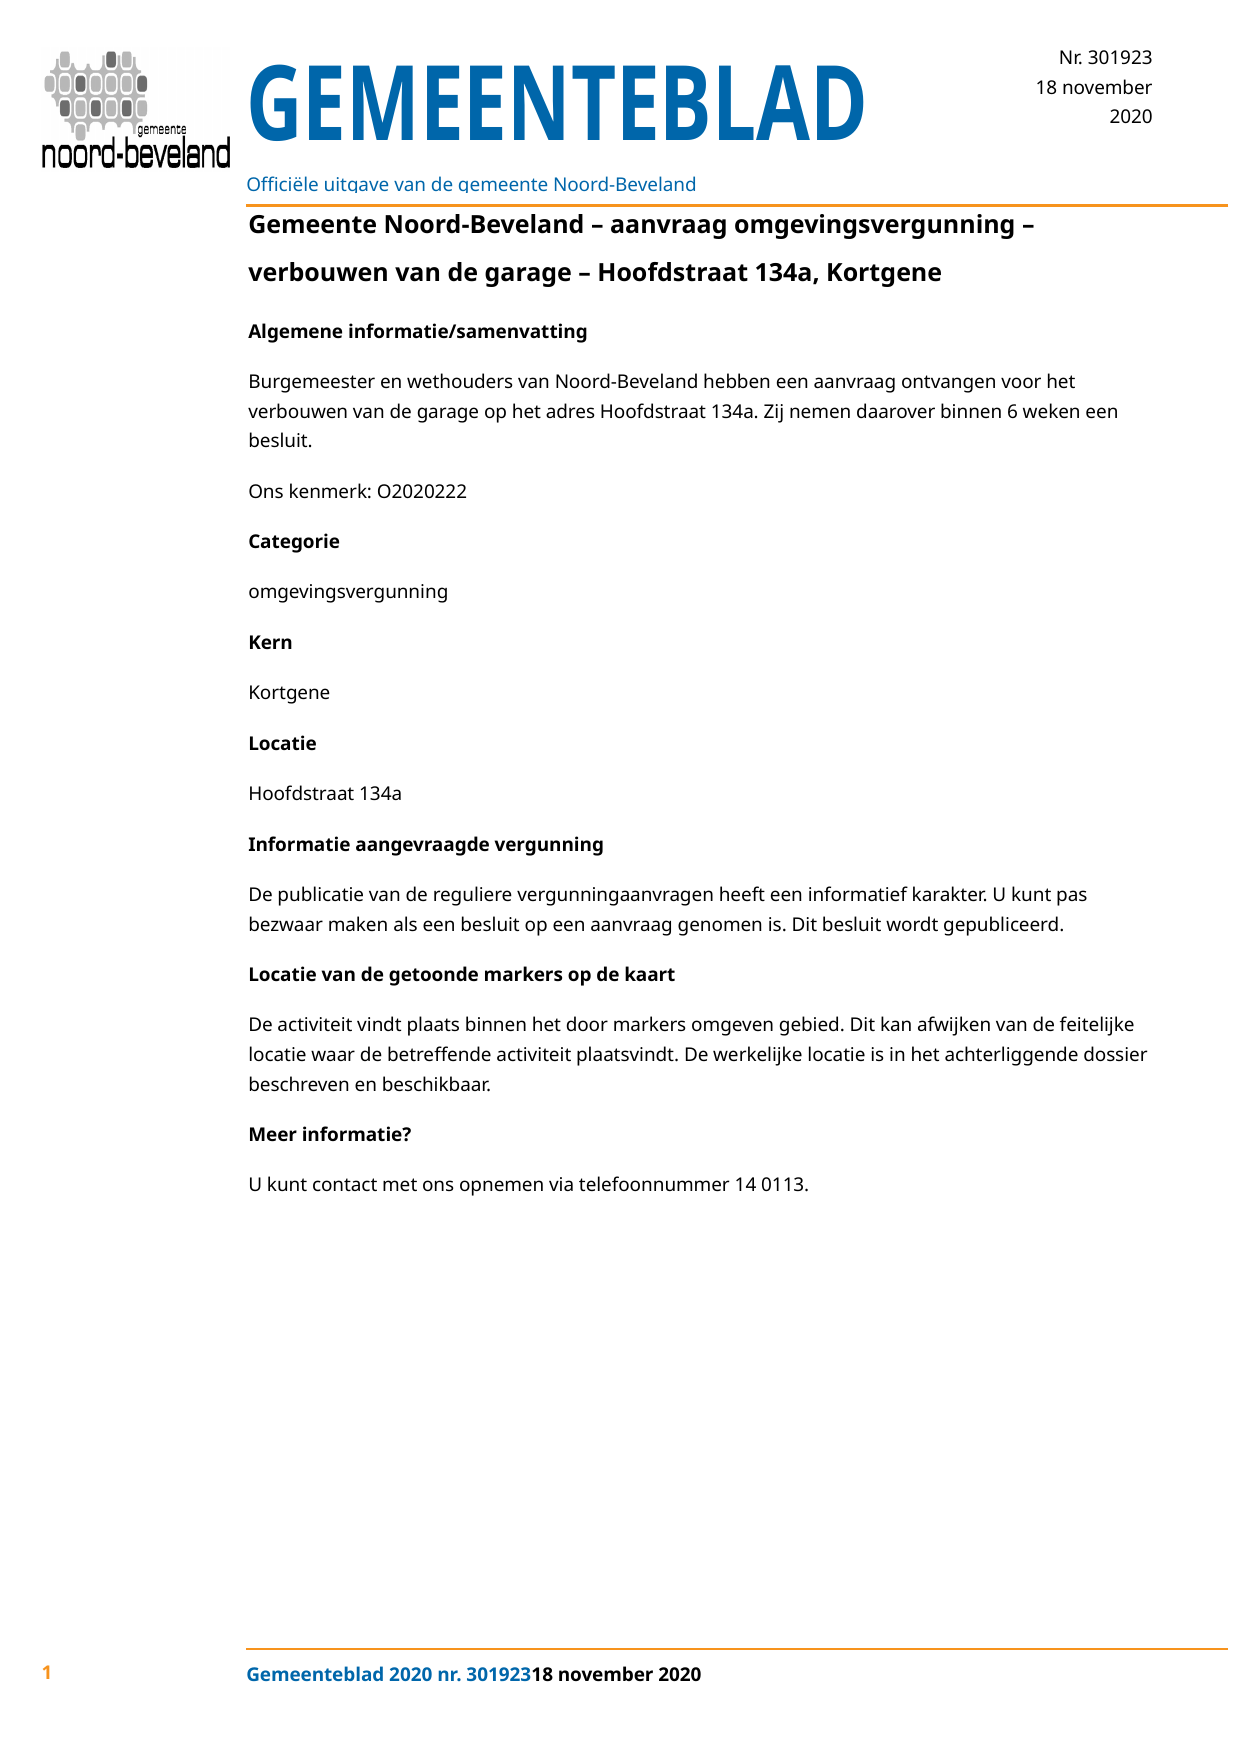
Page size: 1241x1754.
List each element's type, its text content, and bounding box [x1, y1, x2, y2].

text Hoofdstraat 134a [248, 780, 1152, 806]
text Algemene informatie/samenvatting [248, 318, 1152, 344]
text Locatie van de getoonde markers op de kaart [248, 961, 1152, 987]
text Meer informatie? [248, 1121, 1152, 1147]
text De activiteit vindt plaats binnen het door markers omgeven gebied. Dit kan afwijken van de feitelijke locatie waar de betreffende activiteit plaatsvindt. De werkelijke locatie is in het achterliggende dossier beschreven en beschikbaar. [248, 1012, 1152, 1097]
text omgevingsvergunning [248, 579, 1152, 604]
text Kortgene [248, 679, 1152, 705]
text Categorie [248, 528, 1152, 554]
text De publicatie van de reguliere vergunningaanvragen heeft een informatief karakter. U kunt pas bezwaar maken als een besluit op een aanvraag genomen is. Dit besluit wordt gepubliceerd. [248, 881, 1152, 937]
text Informatie aangevraagde vergunning [248, 831, 1152, 857]
picture [41, 47, 231, 172]
text Ons kenmerk: O2020222 [248, 478, 1152, 504]
text Locatie [248, 730, 1152, 756]
text Gemeente Noord-Beveland – aanvraag omgevingsvergunning – verbouwen van de garage – Hoofdstraat 134a, Kortgene [248, 207, 1152, 288]
text Burgemeester en wethouders van Noord-Beveland hebben een aanvraag ontvangen voor het verbouwen van de garage op het adres Hoofdstraat 134a. Zij nemen daarover binnen 6 weken een besluit. [248, 368, 1152, 453]
text Kern [248, 629, 1152, 655]
text U kunt contact met ons opnemen via telefoonnummer 14 0113. [248, 1172, 1152, 1197]
